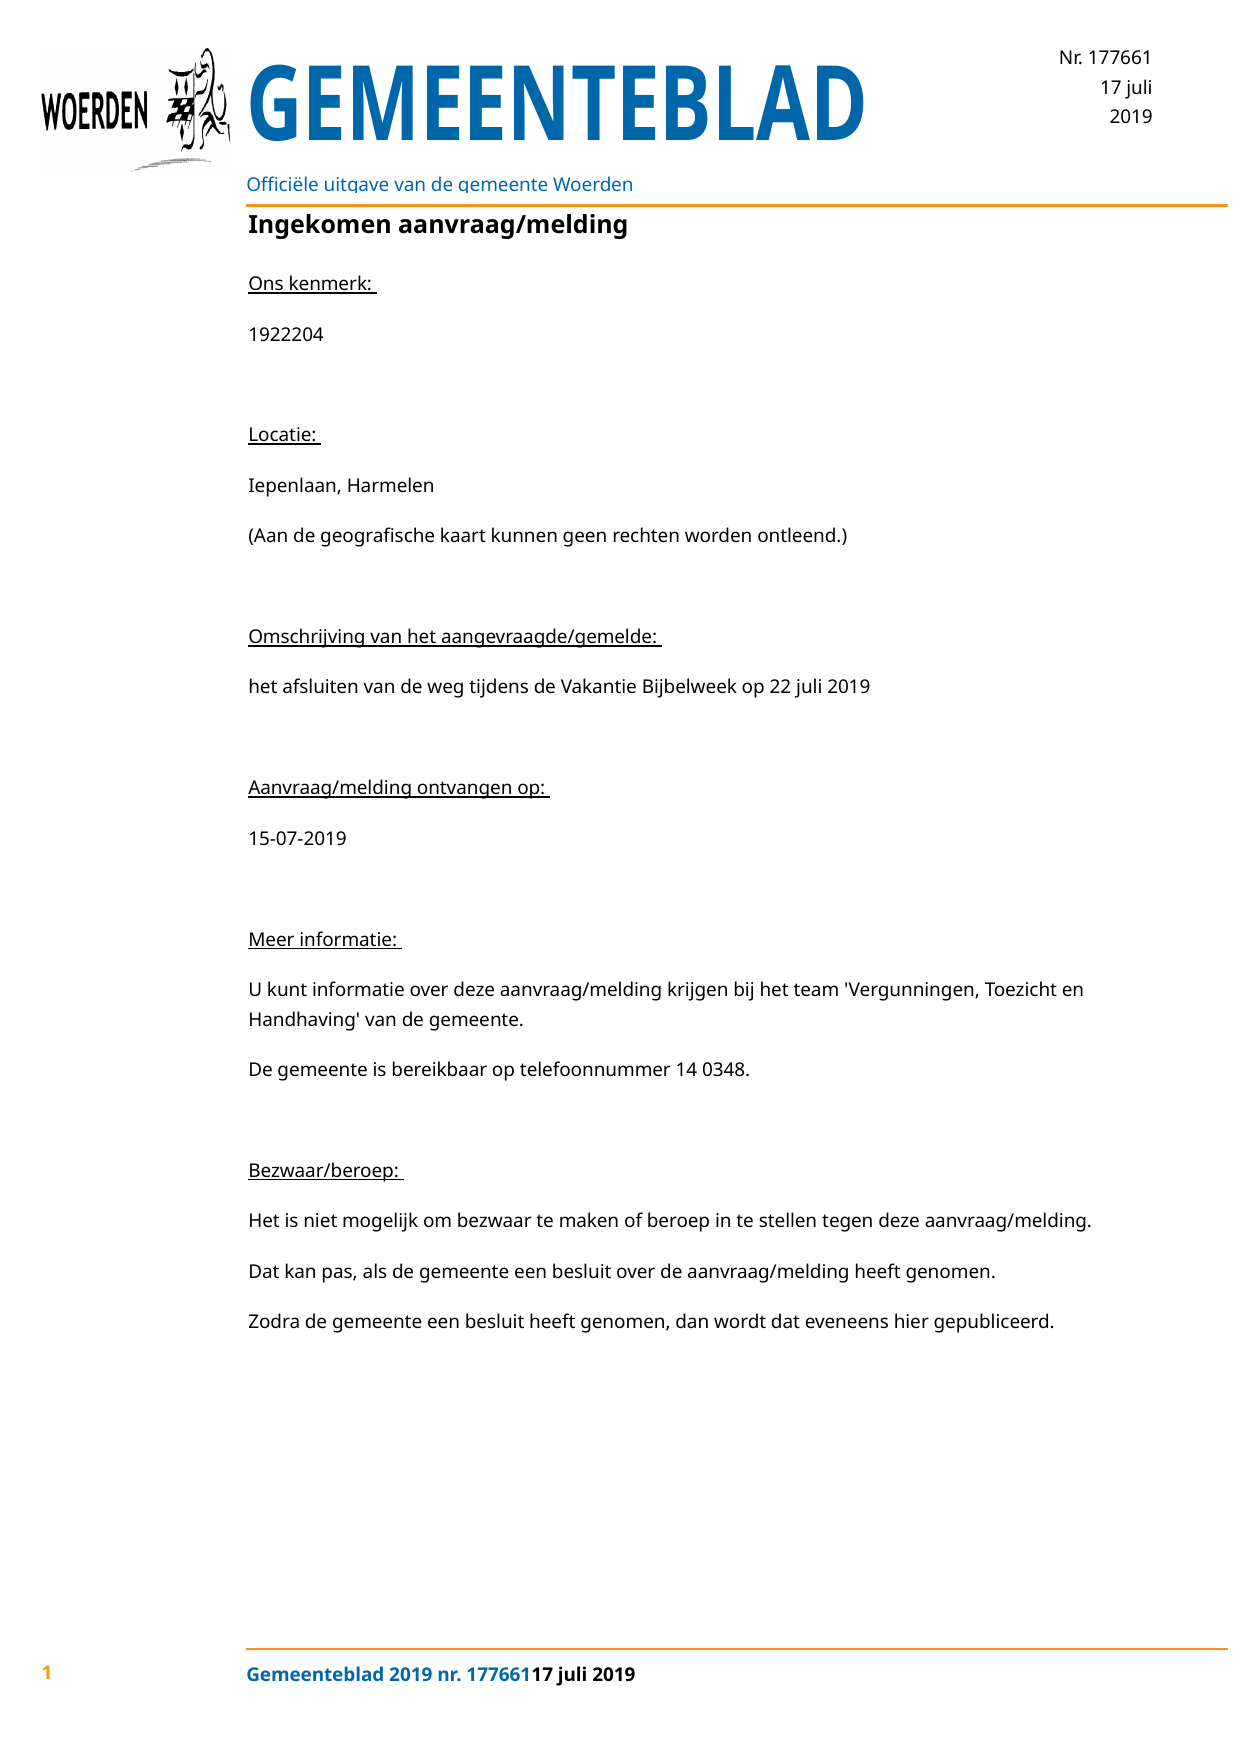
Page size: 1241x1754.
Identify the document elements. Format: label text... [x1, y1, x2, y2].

text Ons kenmerk: [248, 270, 1152, 296]
text 15-07-2019 [248, 825, 1152, 851]
text Ingekomen aanvraag/melding [248, 207, 1152, 241]
text (Aan de geografische kaart kunnen geen rechten worden ontleend.) [248, 522, 1152, 548]
text De gemeente is bereikbaar op telefoonnummer 14 0348. [248, 1056, 1152, 1082]
text Iepenlaan, Harmelen [248, 472, 1152, 498]
text Zodra de gemeente een besluit heeft genomen, dan wordt dat eveneens hier gepubliceerd. [248, 1308, 1152, 1334]
picture [41, 47, 231, 172]
text Omschrijving van het aangevraagde/gemelde: [248, 623, 1152, 649]
text Locatie: [248, 422, 1152, 447]
text Meer informatie: [248, 926, 1152, 951]
text Dat kan pas, als de gemeente een besluit over de aanvraag/melding heeft genomen. [248, 1258, 1152, 1283]
text Het is niet mogelijk om bezwaar te maken of beroep in te stellen tegen deze aanvraag/melding. [248, 1207, 1152, 1233]
text Bezwaar/beroep: [248, 1157, 1152, 1183]
text 1922204 [248, 321, 1152, 346]
text U kunt informatie over deze aanvraag/melding krijgen bij het team 'Vergunningen, Toezicht en Handhaving' van de gemeente. [248, 976, 1152, 1031]
text Aanvraag/melding ontvangen op: [248, 774, 1152, 800]
text het afsluiten van de weg tijdens de Vakantie Bijbelweek op 22 juli 2019 [248, 674, 1152, 699]
